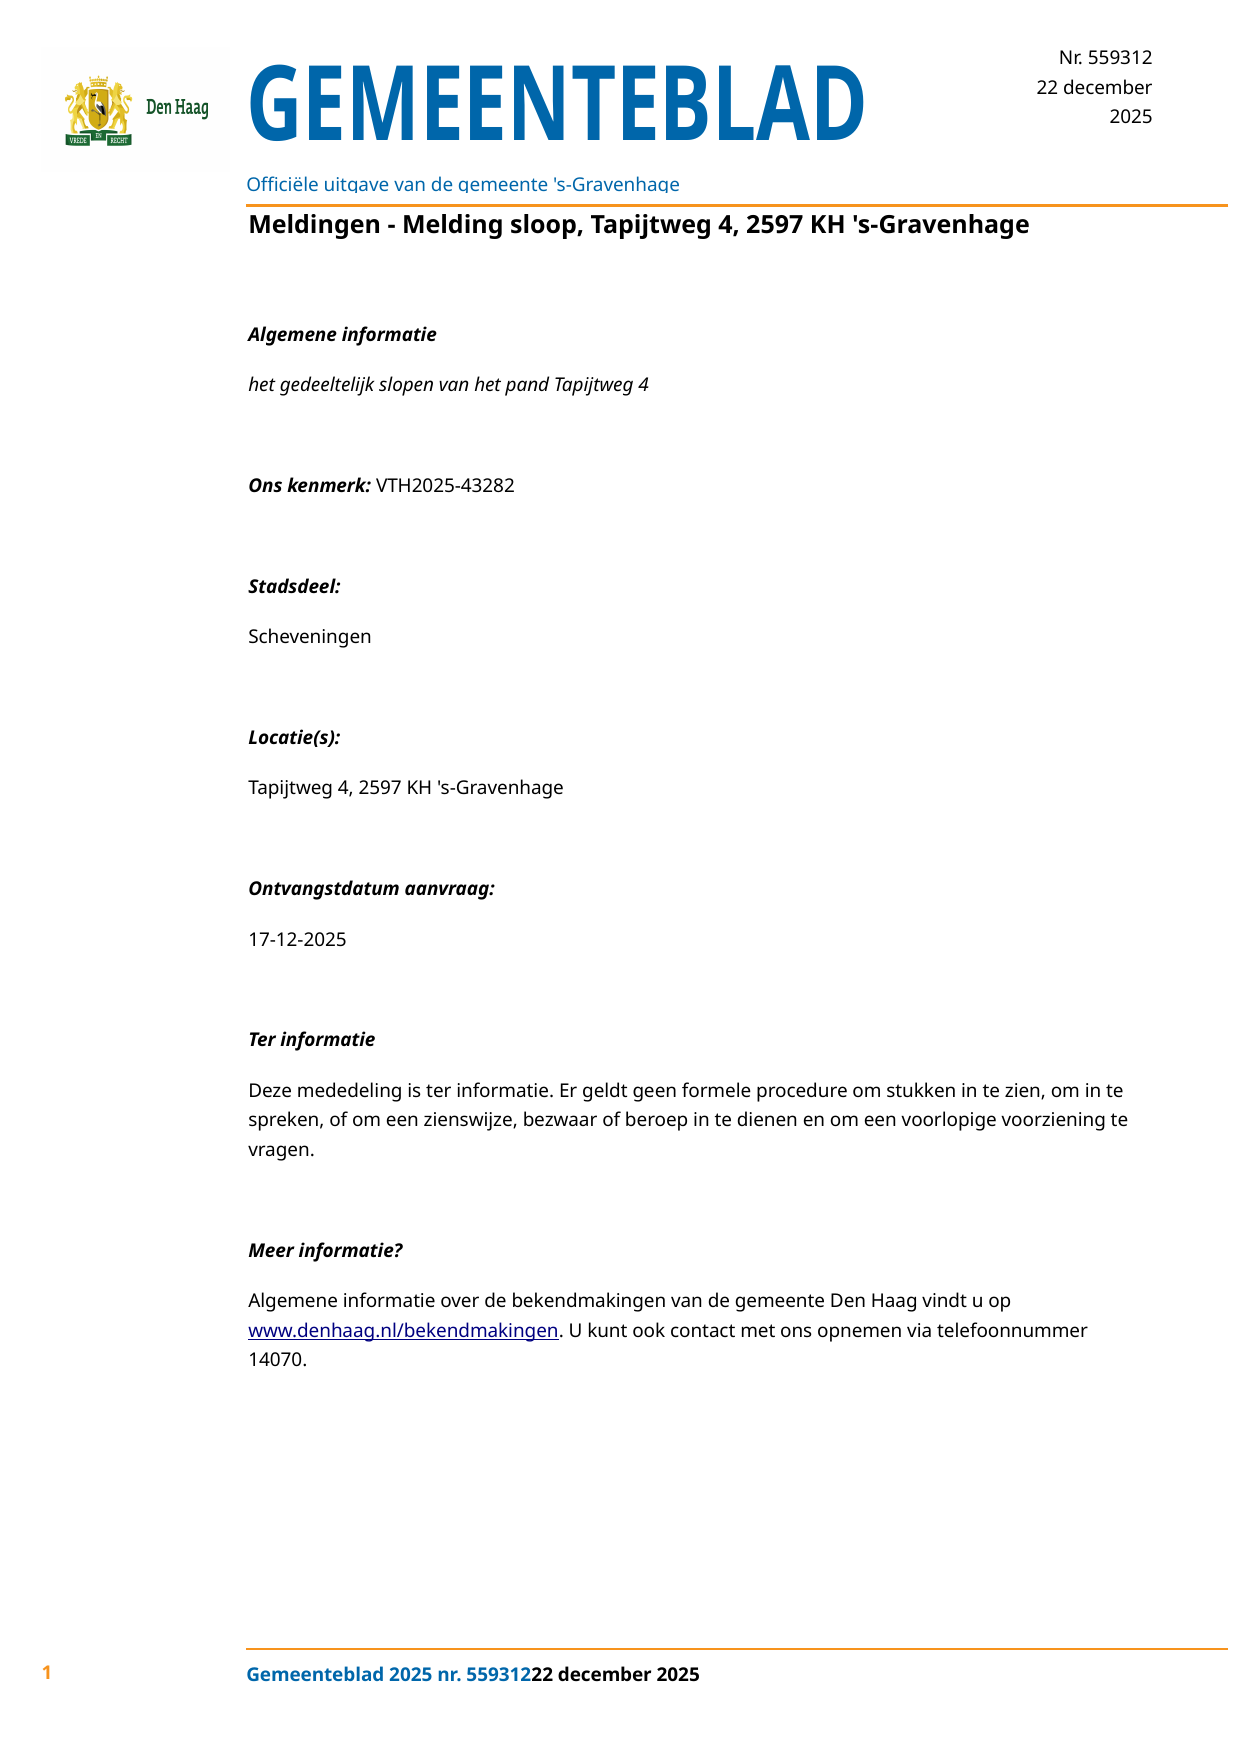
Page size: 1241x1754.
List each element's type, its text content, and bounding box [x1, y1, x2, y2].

text het gedeeltelijk slopen van het pand Tapijtweg 4 [248, 371, 1152, 397]
text Algemene informatie over de bekendmakingen van de gemeente Den Haag vindt u op www.denhaag.nl/bekendmakingen. U kunt ook contact met ons opnemen via telefoonnummer 14070. [248, 1287, 1152, 1372]
text 17-12-2025 [248, 926, 1152, 951]
text Stadsdeel: [248, 573, 1152, 598]
picture [41, 47, 231, 172]
text Algemene informatie [248, 321, 1152, 346]
text Tapijtweg 4, 2597 KH 's-Gravenhage [248, 774, 1152, 800]
text Deze mededeling is ter informatie. Er geldt geen formele procedure om stukken in te zien, om in te spreken, of om een zienswijze, bezwaar of beroep in te dienen en om een voorlopige voorziening te vragen. [248, 1077, 1152, 1162]
text Meldingen - Melding sloop, Tapijtweg 4, 2597 KH 's-Gravenhage [248, 207, 1152, 241]
text Ons kenmerk: VTH2025-43282 [248, 472, 1152, 498]
text Locatie(s): [248, 724, 1152, 750]
text Meer informatie? [248, 1237, 1152, 1263]
text Ter informatie [248, 1027, 1152, 1052]
text Scheveningen [248, 623, 1152, 649]
text Ontvangstdatum aanvraag: [248, 875, 1152, 901]
